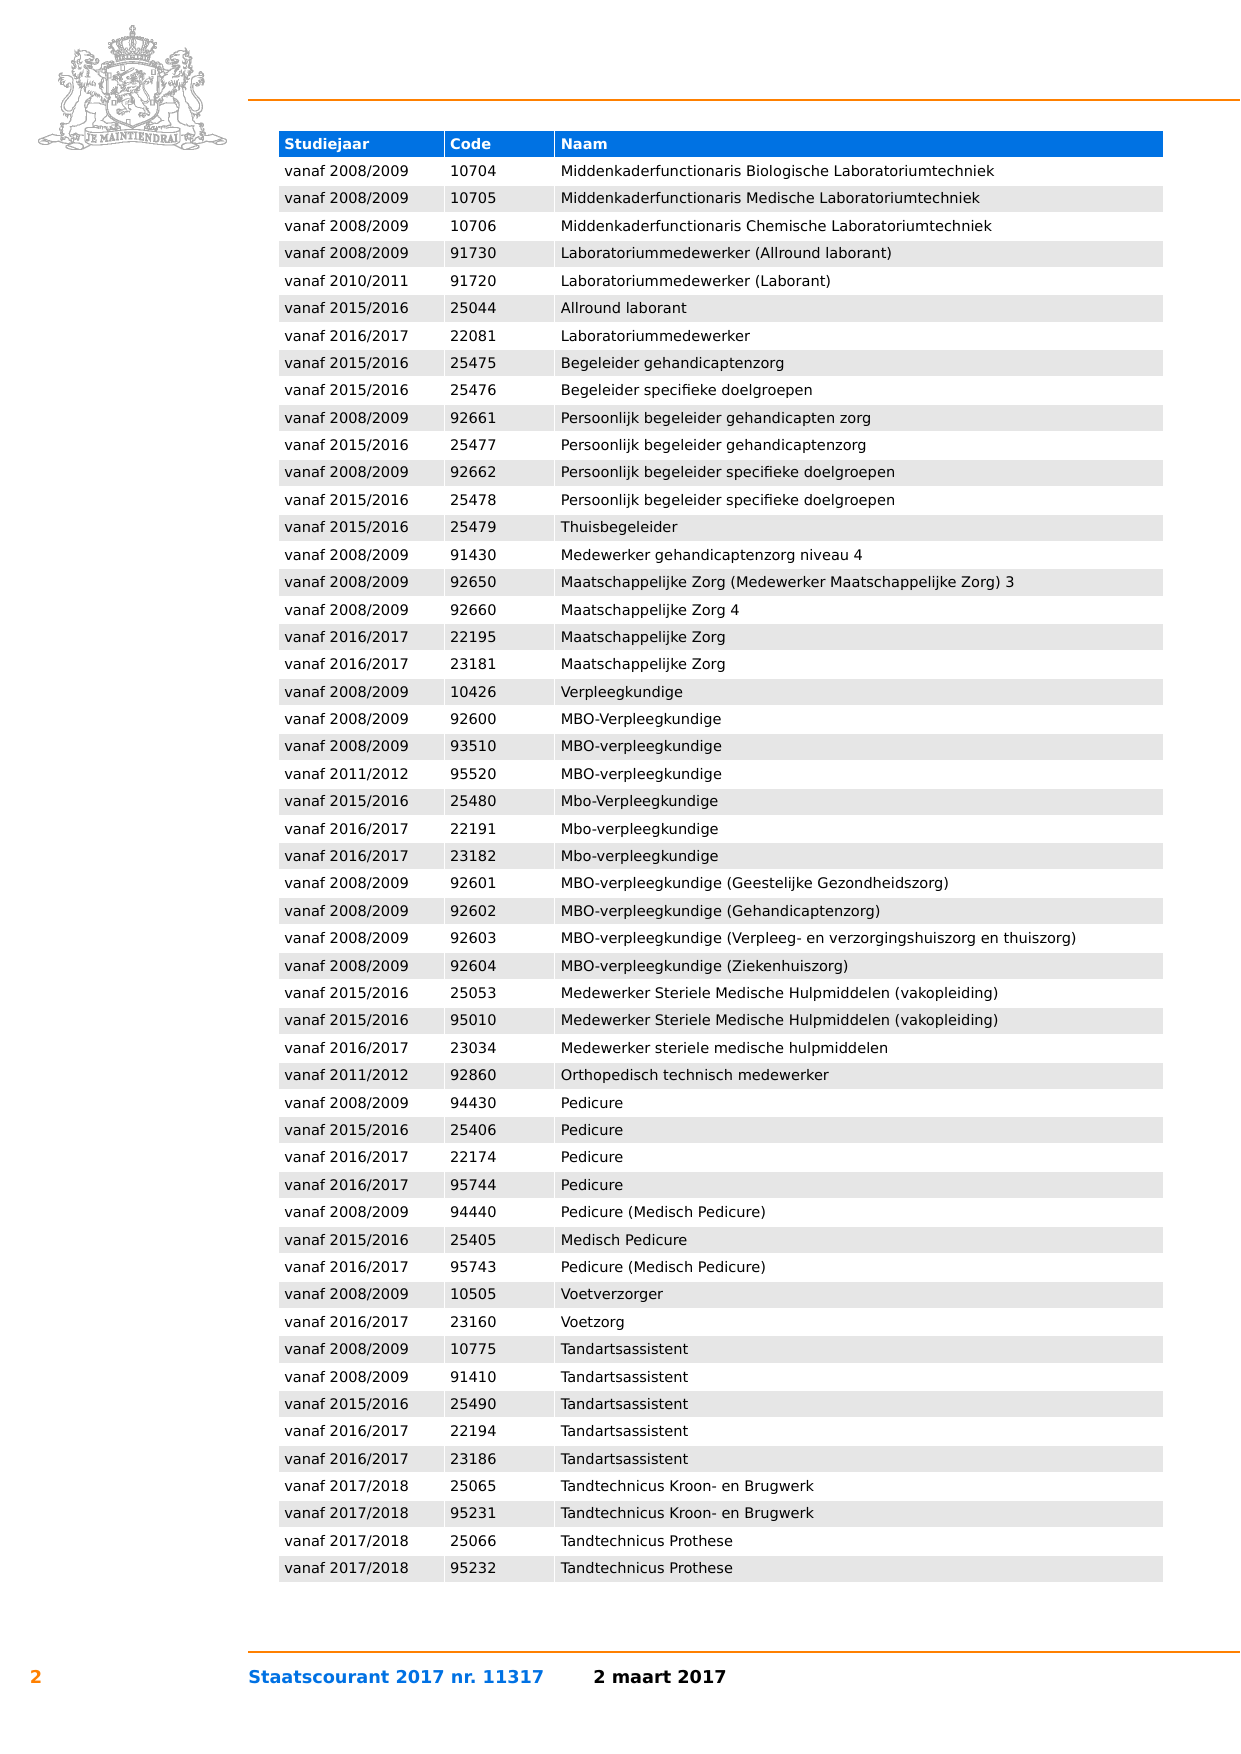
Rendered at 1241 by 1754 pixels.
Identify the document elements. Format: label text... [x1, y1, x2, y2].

table_cell 25406 [445, 1117, 554, 1143]
table_cell 92604 [445, 953, 554, 979]
table_cell 25066 [445, 1528, 554, 1554]
table_cell Mbo-Verpleegkundige [555, 789, 1163, 815]
table_cell vanaf 2016/2017 [279, 1035, 444, 1061]
table_cell MBO-verpleegkundige [555, 761, 1163, 787]
table_cell vanaf 2016/2017 [279, 1254, 444, 1281]
table_cell Medewerker gehandicaptenzorg niveau 4 [555, 542, 1163, 568]
table_cell MBO-verpleegkundige (Gehandicaptenzorg) [555, 898, 1163, 924]
table_cell vanaf 2016/2017 [279, 1145, 444, 1171]
table_cell Tandartsassistent [555, 1419, 1163, 1445]
table_cell 92603 [445, 925, 554, 952]
table_cell 92600 [445, 706, 554, 733]
table_cell 91430 [445, 542, 554, 568]
table_cell vanaf 2016/2017 [279, 1419, 444, 1445]
table_cell 10775 [445, 1336, 554, 1363]
table_cell Middenkaderfunctionaris Chemische Laboratoriumtechniek [555, 213, 1163, 239]
table_cell 92660 [445, 597, 554, 623]
table_cell 94430 [445, 1090, 554, 1116]
table_cell vanaf 2016/2017 [279, 624, 444, 650]
table_cell 10426 [445, 679, 554, 705]
table_cell Verpleegkundige [555, 679, 1163, 705]
table_cell vanaf 2017/2018 [279, 1556, 444, 1582]
table_cell Maatschappelijke Zorg [555, 624, 1163, 650]
table_cell 10505 [445, 1282, 554, 1308]
table_cell Laboratoriummedewerker (Allround laborant) [555, 241, 1163, 267]
table_cell Tandtechnicus Kroon- en Brugwerk [555, 1473, 1163, 1500]
table_cell vanaf 2008/2009 [279, 925, 444, 952]
table_cell vanaf 2015/2016 [279, 1008, 444, 1034]
table_cell Medewerker Steriele Medische Hulpmiddelen (vakopleiding) [555, 980, 1163, 1007]
table_cell MBO-verpleegkundige [555, 734, 1163, 760]
table_cell MBO-Verpleegkundige [555, 706, 1163, 733]
table_cell Persoonlijk begeleider specifieke doelgroepen [555, 460, 1163, 486]
table_cell 25479 [445, 515, 554, 541]
table_cell Voetzorg [555, 1309, 1163, 1335]
table_cell 92602 [445, 898, 554, 924]
table_cell vanaf 2016/2017 [279, 1309, 444, 1335]
table_cell 92650 [445, 569, 554, 596]
table_cell 95744 [445, 1172, 554, 1198]
table_cell vanaf 2008/2009 [279, 679, 444, 705]
table_cell vanaf 2010/2011 [279, 268, 444, 294]
table_cell MBO-verpleegkundige (Geestelijke Gezondheidszorg) [555, 871, 1163, 897]
table_cell Persoonlijk begeleider gehandicapten zorg [555, 405, 1163, 431]
table_cell vanaf 2008/2009 [279, 241, 444, 267]
table_cell vanaf 2015/2016 [279, 1117, 444, 1143]
table_cell Medisch Pedicure [555, 1227, 1163, 1253]
table_cell 25480 [445, 789, 554, 815]
table_cell 25476 [445, 378, 554, 404]
table_cell Maatschappelijke Zorg 4 [555, 597, 1163, 623]
table_cell 25053 [445, 980, 554, 1007]
table_cell vanaf 2015/2016 [279, 432, 444, 459]
table_cell vanaf 2017/2018 [279, 1501, 444, 1527]
table_cell 93510 [445, 734, 554, 760]
table_cell Pedicure [555, 1090, 1163, 1116]
table_cell vanaf 2015/2016 [279, 295, 444, 322]
table_cell 94440 [445, 1199, 554, 1226]
table_cell vanaf 2008/2009 [279, 706, 444, 733]
table_cell 92601 [445, 871, 554, 897]
table_cell Tandartsassistent [555, 1446, 1163, 1472]
table_cell Medewerker Steriele Medische Hulpmiddelen (vakopleiding) [555, 1008, 1163, 1034]
table_cell 92860 [445, 1063, 554, 1089]
table_cell 23186 [445, 1446, 554, 1472]
table_cell Medewerker steriele medische hulpmiddelen [555, 1035, 1163, 1061]
table_cell 25477 [445, 432, 554, 459]
table_cell 22194 [445, 1419, 554, 1445]
table_cell 23034 [445, 1035, 554, 1061]
table_cell vanaf 2016/2017 [279, 843, 444, 869]
table_cell 22195 [445, 624, 554, 650]
table_cell 25478 [445, 487, 554, 513]
table_cell vanaf 2015/2016 [279, 1391, 444, 1417]
table_header Naam [555, 131, 1163, 157]
table_cell Pedicure (Medisch Pedicure) [555, 1254, 1163, 1281]
table_cell Tandtechnicus Kroon- en Brugwerk [555, 1501, 1163, 1527]
table_cell vanaf 2017/2018 [279, 1473, 444, 1500]
table_cell vanaf 2015/2016 [279, 487, 444, 513]
table_cell 91730 [445, 241, 554, 267]
table_cell 25405 [445, 1227, 554, 1253]
table_cell 23181 [445, 651, 554, 678]
table_cell 23160 [445, 1309, 554, 1335]
table_cell vanaf 2008/2009 [279, 1090, 444, 1116]
table_cell 10706 [445, 213, 554, 239]
table_cell Mbo-verpleegkundige [555, 843, 1163, 869]
table_cell 92662 [445, 460, 554, 486]
table_cell Pedicure [555, 1145, 1163, 1171]
table_cell vanaf 2015/2016 [279, 980, 444, 1007]
table_cell vanaf 2016/2017 [279, 1446, 444, 1472]
table_cell 95010 [445, 1008, 554, 1034]
table_cell Pedicure [555, 1117, 1163, 1143]
table_cell MBO-verpleegkundige (Verpleeg- en verzorgingshuiszorg en thuiszorg) [555, 925, 1163, 952]
table_cell vanaf 2011/2012 [279, 761, 444, 787]
table_cell vanaf 2016/2017 [279, 1172, 444, 1198]
table_cell Begeleider gehandicaptenzorg [555, 350, 1163, 376]
table_header Code [445, 131, 554, 157]
table_cell Begeleider specifieke doelgroepen [555, 378, 1163, 404]
table_cell Thuisbegeleider [555, 515, 1163, 541]
table_cell Allround laborant [555, 295, 1163, 322]
table_cell 25490 [445, 1391, 554, 1417]
table_cell Laboratoriummedewerker (Laborant) [555, 268, 1163, 294]
table_cell Middenkaderfunctionaris Medische Laboratoriumtechniek [555, 186, 1163, 212]
table_cell vanaf 2008/2009 [279, 1282, 444, 1308]
table_cell Persoonlijk begeleider specifieke doelgroepen [555, 487, 1163, 513]
table_cell vanaf 2008/2009 [279, 898, 444, 924]
table_cell 95743 [445, 1254, 554, 1281]
table_cell vanaf 2008/2009 [279, 597, 444, 623]
table_cell vanaf 2015/2016 [279, 1227, 444, 1253]
table_cell vanaf 2008/2009 [279, 460, 444, 486]
table_cell Mbo-verpleegkundige [555, 816, 1163, 842]
table_cell vanaf 2016/2017 [279, 651, 444, 678]
table_cell Middenkaderfunctionaris Biologische Laboratoriumtechniek [555, 158, 1163, 185]
table_cell Maatschappelijke Zorg [555, 651, 1163, 678]
table_cell 22081 [445, 323, 554, 349]
table_cell vanaf 2008/2009 [279, 405, 444, 431]
table_cell 91410 [445, 1364, 554, 1390]
table_cell Tandartsassistent [555, 1364, 1163, 1390]
table_cell vanaf 2008/2009 [279, 542, 444, 568]
table_cell Persoonlijk begeleider gehandicaptenzorg [555, 432, 1163, 459]
table_cell 10705 [445, 186, 554, 212]
table_cell 92661 [445, 405, 554, 431]
picture [38, 25, 227, 150]
table_cell Laboratoriummedewerker [555, 323, 1163, 349]
table_cell Tandartsassistent [555, 1391, 1163, 1417]
table_cell Pedicure [555, 1172, 1163, 1198]
table_cell 23182 [445, 843, 554, 869]
table_cell vanaf 2015/2016 [279, 378, 444, 404]
table_cell vanaf 2008/2009 [279, 158, 444, 185]
table_cell 95232 [445, 1556, 554, 1582]
table_cell Tandtechnicus Prothese [555, 1556, 1163, 1582]
table_cell vanaf 2008/2009 [279, 213, 444, 239]
table_cell vanaf 2016/2017 [279, 816, 444, 842]
table_cell vanaf 2008/2009 [279, 186, 444, 212]
table_cell 95231 [445, 1501, 554, 1527]
table_cell Pedicure (Medisch Pedicure) [555, 1199, 1163, 1226]
table_cell vanaf 2011/2012 [279, 1063, 444, 1089]
table_cell 10704 [445, 158, 554, 185]
table_cell Voetverzorger [555, 1282, 1163, 1308]
table_cell vanaf 2015/2016 [279, 350, 444, 376]
table_cell vanaf 2008/2009 [279, 1336, 444, 1363]
table_cell vanaf 2008/2009 [279, 1199, 444, 1226]
table_cell 25065 [445, 1473, 554, 1500]
table_cell vanaf 2008/2009 [279, 953, 444, 979]
table_cell vanaf 2017/2018 [279, 1528, 444, 1554]
table_cell vanaf 2015/2016 [279, 515, 444, 541]
table_cell vanaf 2008/2009 [279, 1364, 444, 1390]
table_cell 22174 [445, 1145, 554, 1171]
table_cell Tandtechnicus Prothese [555, 1528, 1163, 1554]
table_cell 25044 [445, 295, 554, 322]
table_cell vanaf 2008/2009 [279, 569, 444, 596]
table_cell vanaf 2016/2017 [279, 323, 444, 349]
table_cell 25475 [445, 350, 554, 376]
table_cell vanaf 2008/2009 [279, 871, 444, 897]
table_header Studiejaar [279, 131, 444, 157]
table_cell 22191 [445, 816, 554, 842]
table_cell Orthopedisch technisch medewerker [555, 1063, 1163, 1089]
table_cell Maatschappelijke Zorg (Medewerker Maatschappelijke Zorg) 3 [555, 569, 1163, 596]
table_cell vanaf 2008/2009 [279, 734, 444, 760]
table_cell 91720 [445, 268, 554, 294]
table_cell vanaf 2015/2016 [279, 789, 444, 815]
table_cell Tandartsassistent [555, 1336, 1163, 1363]
table_cell MBO-verpleegkundige (Ziekenhuiszorg) [555, 953, 1163, 979]
table_cell 95520 [445, 761, 554, 787]
